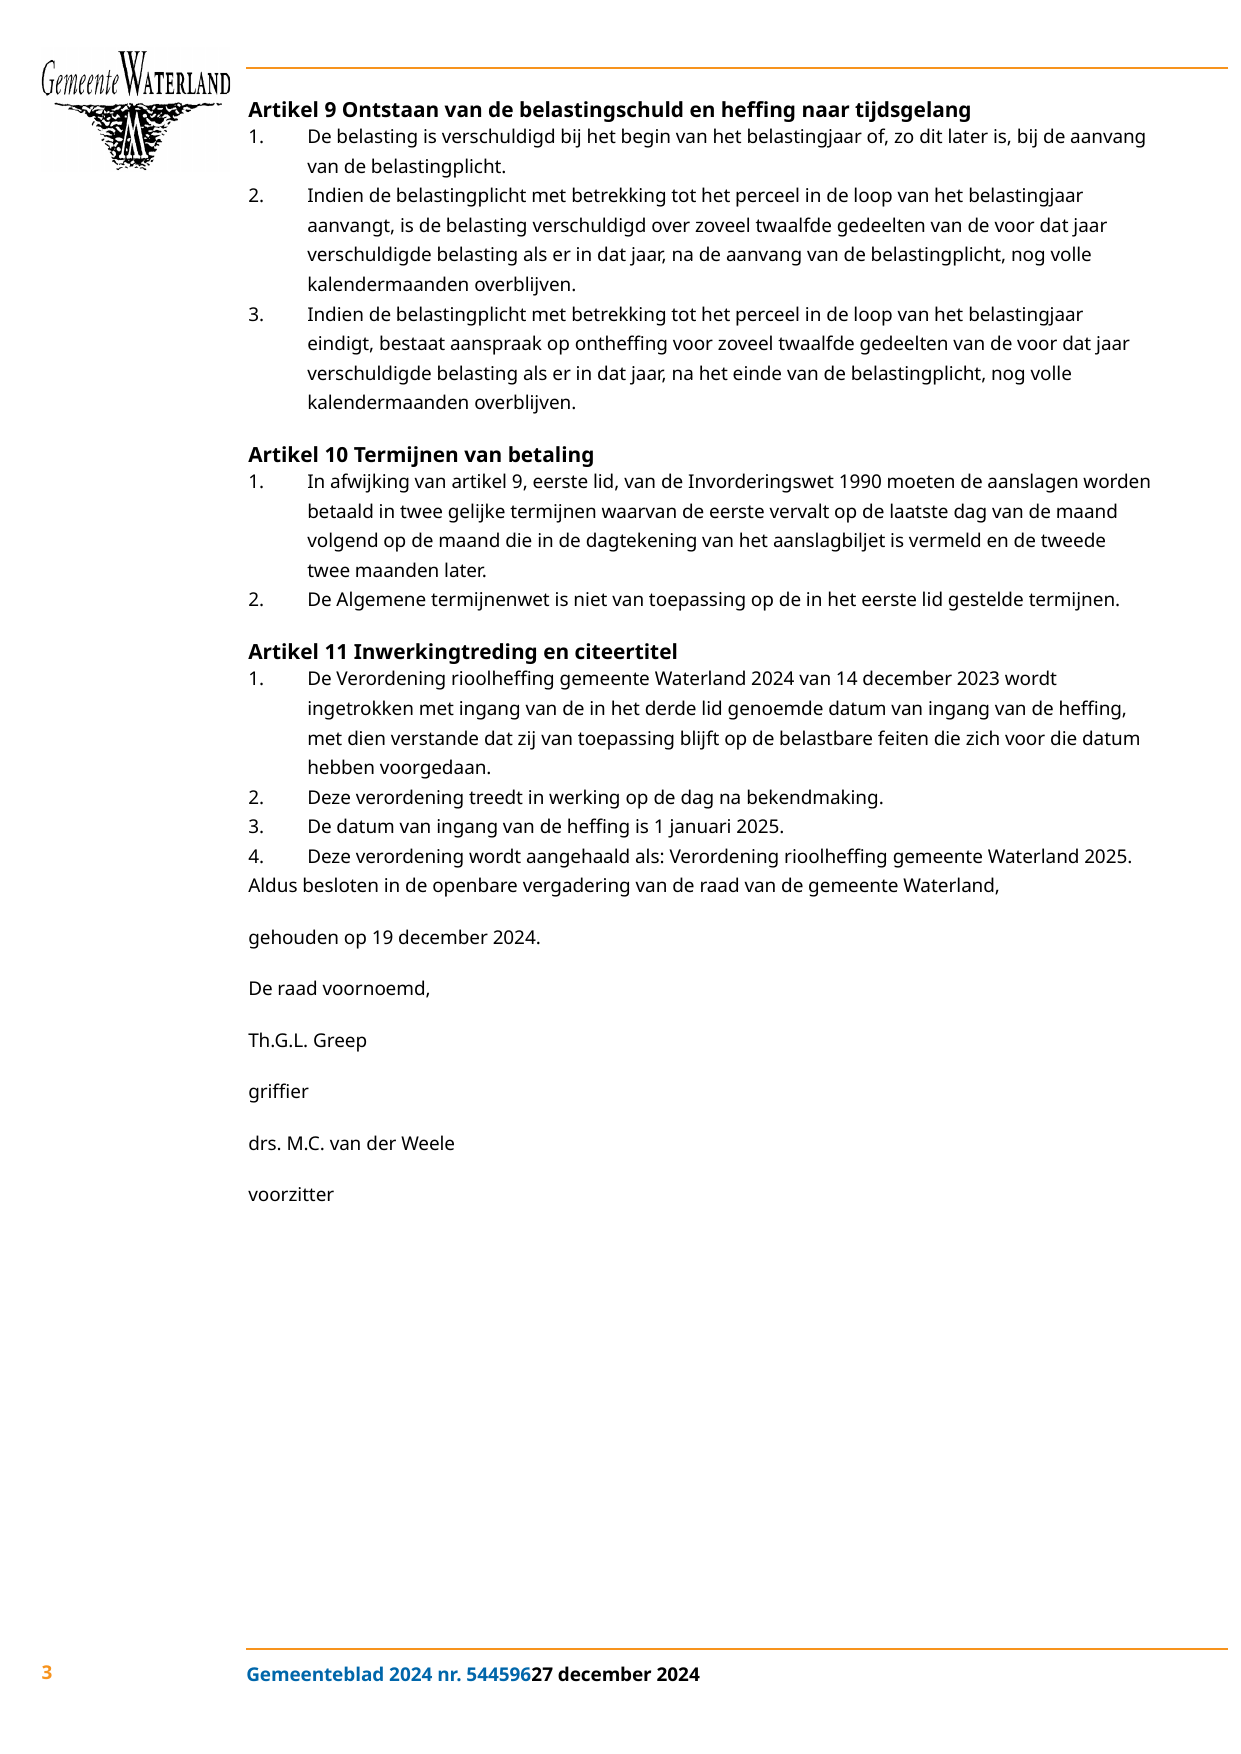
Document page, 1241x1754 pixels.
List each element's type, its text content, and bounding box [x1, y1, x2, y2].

text Artikel 10 Termijnen van betaling [248, 440, 1152, 468]
list De datum van ingang van de heffing is 1 januari 2025. [248, 813, 1152, 839]
text gehouden op 19 december 2024. [248, 924, 1152, 950]
list De Verordening rioolheffing gemeente Waterland 2024 van 14 december 2023 wordt ingetrokken met ingang van de in het derde lid genoemde datum van ingang van de heffing, met dien verstande dat zij van toepassing blijft op de belastbare feiten die zich voor die datum hebben voorgedaan. [248, 666, 1152, 780]
list Indien de belastingplicht met betrekking tot het perceel in de loop van het belastingjaar aanvangt, is de belasting verschuldigd over zoveel twaalfde gedeelten van de voor dat jaar verschuldigde belasting als er in dat jaar, na de aanvang van de belastingplicht, nog volle kalendermaanden overblijven. [248, 182, 1152, 297]
list Indien de belastingplicht met betrekking tot het perceel in de loop van het belastingjaar eindigt, bestaat aanspraak op ontheffing voor zoveel twaalfde gedeelten van de voor dat jaar verschuldigde belasting als er in dat jaar, na het einde van de belastingplicht, nog volle kalendermaanden overblijven. [248, 301, 1152, 415]
text Artikel 9 Ontstaan van de belastingschuld en heffing naar tijdsgelang [248, 95, 1152, 123]
text drs. M.C. van der Weele [248, 1130, 1152, 1156]
text Aldus besloten in de openbare vergadering van de raad van de gemeente Waterland, [248, 873, 1152, 898]
text voorzitter [248, 1181, 1152, 1207]
list De Algemene termijnenwet is niet van toepassing op de in het eerste lid gestelde termijnen. [248, 587, 1152, 612]
picture [41, 47, 231, 172]
text Th.G.L. Greep [248, 1027, 1152, 1053]
list Deze verordening wordt aangehaald als: Verordening rioolheffing gemeente Waterland 2025. [248, 843, 1152, 869]
text griffier [248, 1078, 1152, 1104]
list De belasting is verschuldigd bij het begin van het belastingjaar of, zo dit later is, bij de aanvang van de belastingplicht. [248, 123, 1152, 178]
text De raad voornoemd, [248, 976, 1152, 1001]
list Deze verordening treedt in werking op de dag na bekendmaking. [248, 784, 1152, 809]
text Artikel 11 Inwerkingtreding en citeertitel [248, 637, 1152, 666]
list In afwijking van artikel 9, eerste lid, van de Invorderingswet 1990 moeten de aanslagen worden betaald in twee gelijke termijnen waarvan de eerste vervalt op de laatste dag van de maand volgend op de maand die in de dagtekening van het aanslagbiljet is vermeld en de tweede twee maanden later. [248, 468, 1152, 583]
